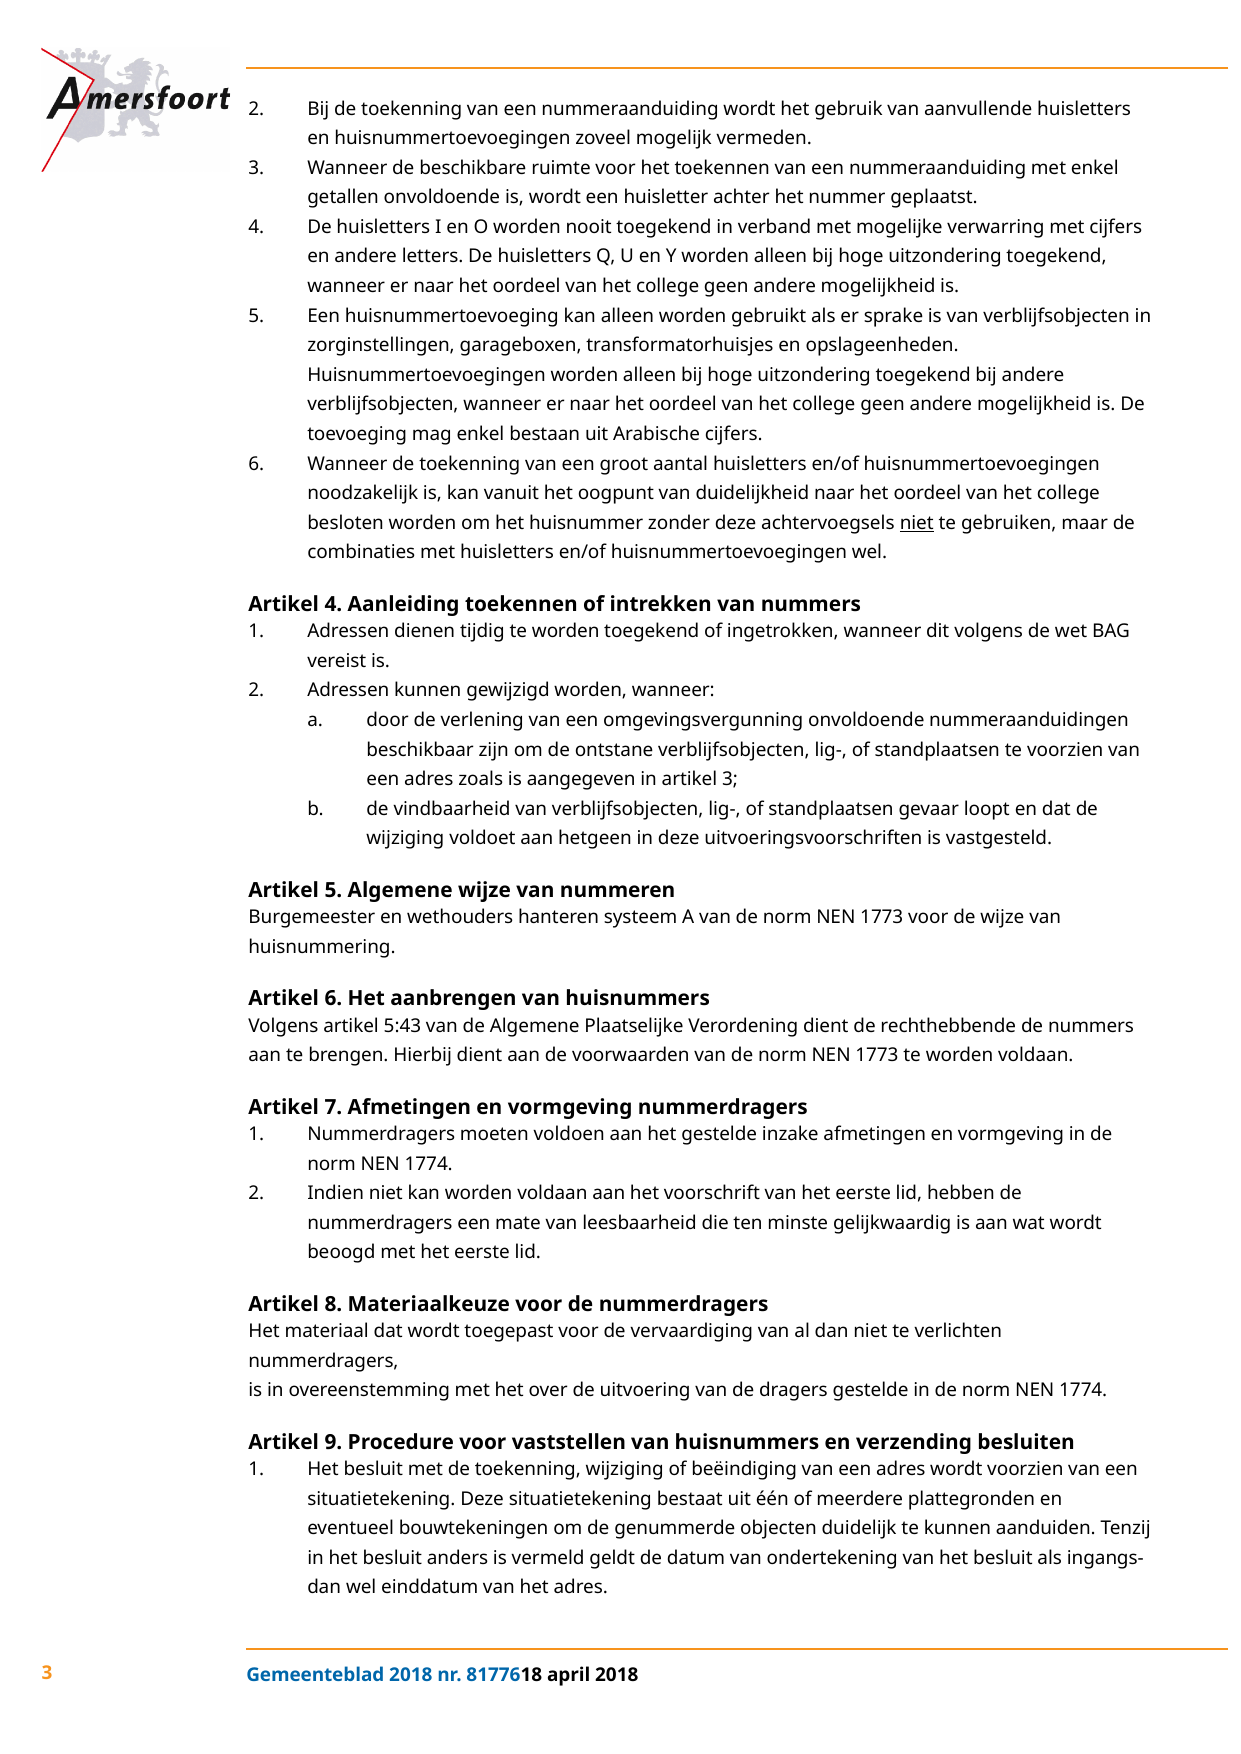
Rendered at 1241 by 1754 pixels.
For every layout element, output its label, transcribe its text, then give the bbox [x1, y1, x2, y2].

text Artikel 7. Afmetingen en vormgeving nummerdragers [248, 1092, 1152, 1120]
list Wanneer de toekenning van een groot aantal huisletters en/of huisnummertoevoegingen noodzakelijk is, kan vanuit het oogpunt van duidelijkheid naar het oordeel van het college besloten worden om het huisnummer zonder deze achtervoegsels niet te gebruiken, maar de combinaties met huisletters en/of huisnummertoevoegingen wel. [248, 450, 1152, 564]
list Adressen kunnen gewijzigd worden, wanneer: [248, 677, 1152, 702]
list door de verlening van een omgevingsvergunning onvoldoende nummeraanduidingen beschikbaar zijn om de ontstane verblijfsobjecten, lig-, of standplaatsen te voorzien van een adres zoals is aangegeven in artikel 3; [307, 706, 1152, 791]
text huisnummering. [248, 933, 1152, 959]
list Wanneer de beschikbare ruimte voor het toekennen van een nummeraanduiding met enkel getallen onvoldoende is, wordt een huisletter achter het nummer geplaatst. [248, 154, 1152, 209]
text Artikel 5. Algemene wijze van nummeren [248, 875, 1152, 903]
text Het materiaal dat wordt toegepast voor de vervaardiging van al dan niet te verlichten nummerdragers, [248, 1317, 1152, 1373]
list De huisletters I en O worden nooit toegekend in verband met mogelijke verwarring met cijfers en andere letters. De huisletters Q, U en Y worden alleen bij hoge uitzondering toegekend, wanneer er naar het oordeel van het college geen andere mogelijkheid is. [248, 213, 1152, 298]
text Volgens artikel 5:43 van de Algemene Plaatselijke Verordening dient de rechthebbende de nummers [248, 1012, 1152, 1037]
list Bij de toekenning van een nummeraanduiding wordt het gebruik van aanvullende huisletters en huisnummertoevoegingen zoveel mogelijk vermeden. [248, 95, 1152, 150]
text Burgemeester en wethouders hanteren systeem A van de norm NEN 1773 voor de wijze van [248, 903, 1152, 929]
picture [41, 47, 231, 172]
list Adressen dienen tijdig te worden toegekend of ingetrokken, wanneer dit volgens de wet BAG vereist is. [248, 617, 1152, 673]
list Indien niet kan worden voldaan aan het voorschrift van het eerste lid, hebben de nummerdragers een mate van leesbaarheid die ten minste gelijkwaardig is aan wat wordt beoogd met het eerste lid. [248, 1179, 1152, 1264]
list Het besluit met de toekenning, wijziging of beëindiging van een adres wordt voorzien van een situatietekening. Deze situatietekening bestaat uit één of meerdere plattegronden en eventueel bouwtekeningen om de genummerde objecten duidelijk te kunnen aanduiden. Tenzij in het besluit anders is vermeld geldt de datum van ondertekening van het besluit als ingangs- dan wel einddatum van het adres. [248, 1455, 1152, 1599]
list Nummerdragers moeten voldoen aan het gestelde inzake afmetingen en vormgeving in de norm NEN 1774. [248, 1120, 1152, 1176]
list de vindbaarheid van verblijfsobjecten, lig-, of standplaatsen gevaar loopt en dat de wijziging voldoet aan hetgeen in deze uitvoeringsvoorschriften is vastgesteld. [307, 795, 1152, 850]
text is in overeenstemming met het over de uitvoering van de dragers gestelde in de norm NEN 1774. [248, 1377, 1152, 1402]
text Artikel 8. Materiaalkeuze voor de nummerdragers [248, 1289, 1152, 1317]
text Artikel 6. Het aanbrengen van huisnummers [248, 983, 1152, 1012]
text Artikel 9. Procedure voor vaststellen van huisnummers en verzending besluiten [248, 1427, 1152, 1455]
text Artikel 4. Aanleiding toekennen of intrekken van nummers [248, 589, 1152, 617]
text aan te brengen. Hierbij dient aan de voorwaarden van de norm NEN 1773 te worden voldaan. [248, 1041, 1152, 1067]
list Een huisnummertoevoeging kan alleen worden gebruikt als er sprake is van verblijfsobjecten in zorginstellingen, garageboxen, transformatorhuisjes en opslageenheden. Huisnummertoevoegingen worden alleen bij hoge uitzondering toegekend bij andere verblijfsobjecten, wanneer er naar het oordeel van het college geen andere mogelijkheid is. De toevoeging mag enkel bestaan uit Arabische cijfers. [248, 302, 1152, 446]
